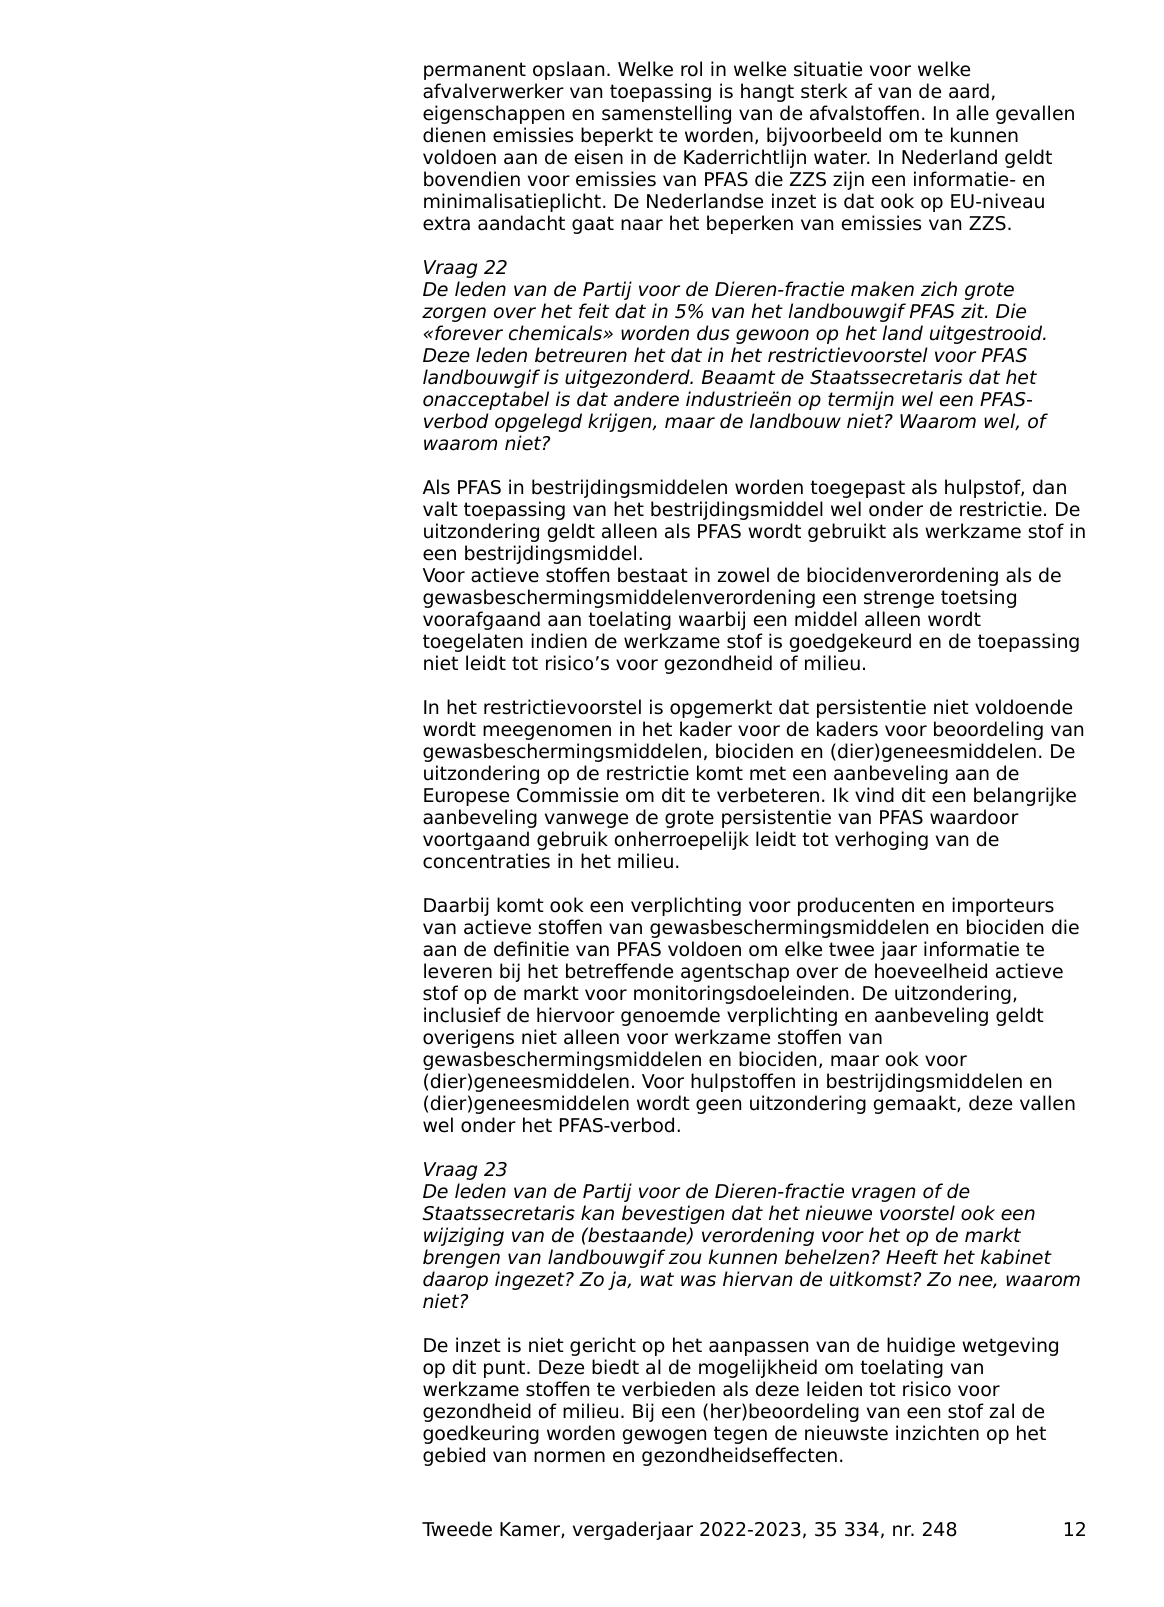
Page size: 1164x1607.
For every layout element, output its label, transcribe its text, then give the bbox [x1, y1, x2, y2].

text Vraag 22 [422, 257, 1087, 279]
text permanent opslaan. Welke rol in welke situatie voor welke afvalverwerker van toepassing is hangt sterk af van de aard, eigenschappen en samenstelling van de afvalstoffen. In alle gevallen dienen emissies beperkt te worden, bijvoorbeeld om te kunnen voldoen aan de eisen in de Kaderrichtlijn water. In Nederland geldt bovendien voor emissies van PFAS die ZZS zijn een informatie- en minimalisatieplicht. De Nederlandse inzet is dat ook op EU-niveau extra aandacht gaat naar het beperken van emissies van ZZS. [422, 59, 1087, 235]
text Vraag 23 [422, 1159, 1087, 1181]
text De inzet is niet gericht op het aanpassen van de huidige wetgeving op dit punt. Deze biedt al de mogelijkheid om toelating van werkzame stoffen te verbieden als deze leiden tot risico voor gezondheid of milieu. Bij een (her)beoordeling van een stof zal de goedkeuring worden gewogen tegen de nieuwste inzichten op het gebied van normen en gezondheidseffecten. [422, 1335, 1087, 1467]
text Daarbij komt ook een verplichting voor producenten en importeurs van actieve stoffen van gewasbeschermingsmiddelen en biociden die aan de definitie van PFAS voldoen om elke twee jaar informatie te leveren bij het betreffende agentschap over de hoeveelheid actieve stof op de markt voor monitoringsdoeleinden. De uitzondering, inclusief de hiervoor genoemde verplichting en aanbeveling geldt overigens niet alleen voor werkzame stoffen van gewasbeschermingsmiddelen en biociden, maar ook voor (dier)geneesmiddelen. Voor hulpstoffen in bestrijdingsmiddelen en (dier)geneesmiddelen wordt geen uitzondering gemaakt, deze vallen wel onder het PFAS-verbod. [422, 895, 1087, 1137]
text De leden van de Partij voor de Dieren-fractie maken zich grote zorgen over het feit dat in 5% van het landbouwgif PFAS zit. Die «forever chemicals» worden dus gewoon op het land uitgestrooid. Deze leden betreuren het dat in het restrictievoorstel voor PFAS landbouwgif is uitgezonderd. Beaamt de Staatssecretaris dat het onacceptabel is dat andere industrieën op termijn wel een PFAS-verbod opgelegd krijgen, maar de landbouw niet? Waarom wel, of waarom niet? [422, 279, 1087, 455]
text In het restrictievoorstel is opgemerkt dat persistentie niet voldoende wordt meegenomen in het kader voor de kaders voor beoordeling van gewasbeschermingsmiddelen, biociden en (dier)geneesmiddelen. De uitzondering op de restrictie komt met een aanbeveling aan de Europese Commissie om dit te verbeteren. Ik vind dit een belangrijke aanbeveling vanwege de grote persistentie van PFAS waardoor voortgaand gebruik onherroepelijk leidt tot verhoging van de concentraties in het milieu. [422, 697, 1087, 873]
text Voor actieve stoffen bestaat in zowel de biocidenverordening als de gewasbeschermingsmiddelenverordening een strenge toetsing voorafgaand aan toelating waarbij een middel alleen wordt toegelaten indien de werkzame stof is goedgekeurd en de toepassing niet leidt tot risico’s voor gezondheid of milieu. [422, 565, 1087, 675]
text De leden van de Partij voor de Dieren-fractie vragen of de Staatssecretaris kan bevestigen dat het nieuwe voorstel ook een wijziging van de (bestaande) verordening voor het op de markt brengen van landbouwgif zou kunnen behelzen? Heeft het kabinet daarop ingezet? Zo ja, wat was hiervan de uitkomst? Zo nee, waarom niet? [422, 1181, 1087, 1313]
text Als PFAS in bestrijdingsmiddelen worden toegepast als hulpstof, dan valt toepassing van het bestrijdingsmiddel wel onder de restrictie. De uitzondering geldt alleen als PFAS wordt gebruikt als werkzame stof in een bestrijdingsmiddel. [422, 477, 1087, 565]
